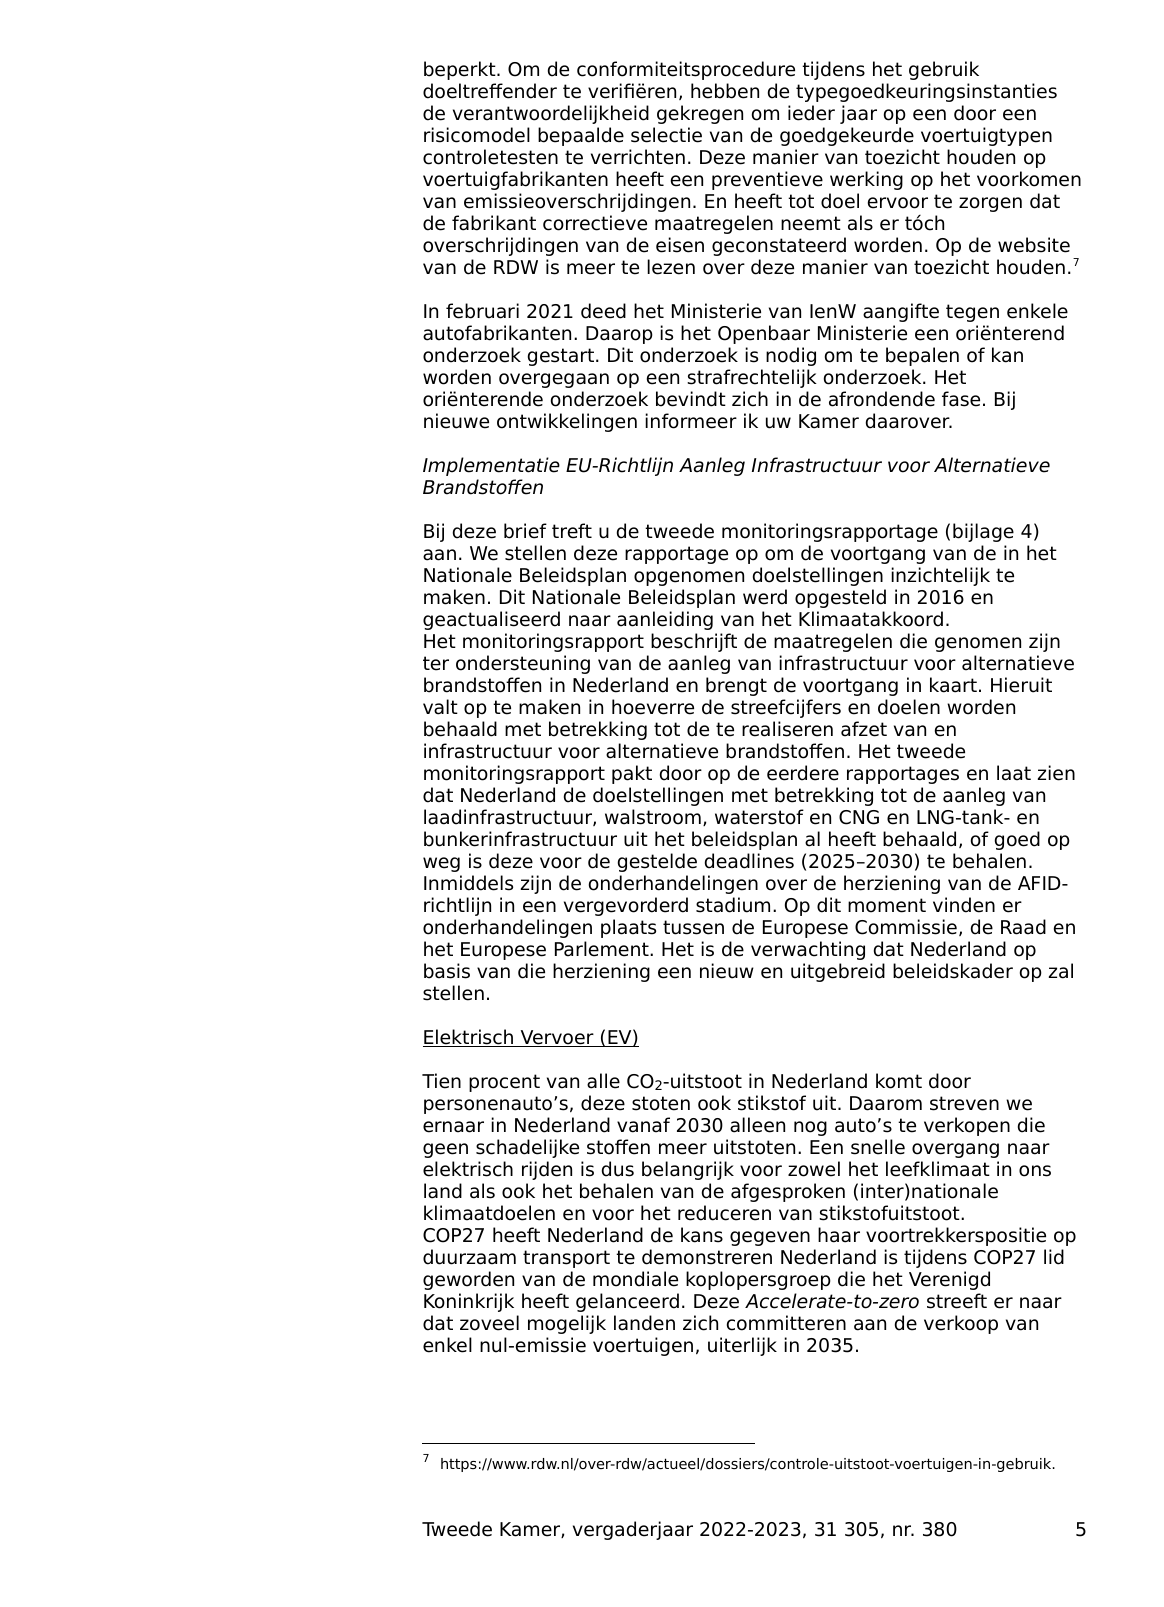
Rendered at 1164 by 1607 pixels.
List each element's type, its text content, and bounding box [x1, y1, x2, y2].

text https://www.rdw.nl/over-rdw/actueel/dossiers/controle-uitstoot-voertuigen-in-gebruik. [422, 1452, 1087, 1474]
text Tien procent van alle CO2-uitstoot in Nederland komt door personenauto’s, deze stoten ook stikstof uit. Daarom streven we ernaar in Nederland vanaf 2030 alleen nog auto’s te verkopen die geen schadelijke stoffen meer uitstoten. Een snelle overgang naar elektrisch rijden is dus belangrijk voor zowel het leefklimaat in ons land als ook het behalen van de afgesproken (inter)nationale klimaatdoelen en voor het reduceren van stikstofuitstoot. [422, 1071, 1087, 1225]
subtitle Elektrisch Vervoer (EV) [422, 1027, 1087, 1049]
text COP27 heeft Nederland de kans gegeven haar voortrekkerspositie op duurzaam transport te demonstreren Nederland is tijdens COP27 lid geworden van de mondiale koplopersgroep die het Verenigd Koninkrijk heeft gelanceerd. Deze Accelerate-to-zero streeft er naar dat zoveel mogelijk landen zich committeren aan de verkoop van enkel nul-emissie voertuigen, uiterlijk in 2035. [422, 1225, 1087, 1357]
text In februari 2021 deed het Ministerie van IenW aangifte tegen enkele autofabrikanten. Daarop is het Openbaar Ministerie een oriënterend onderzoek gestart. Dit onderzoek is nodig om te bepalen of kan worden overgegaan op een strafrechtelijk onderzoek. Het oriënterende onderzoek bevindt zich in de afrondende fase. Bij nieuwe ontwikkelingen informeer ik uw Kamer daarover. [422, 301, 1087, 433]
text beperkt. Om de conformiteitsprocedure tijdens het gebruik doeltreffender te verifiëren, hebben de typegoedkeuringsinstanties de verantwoordelijkheid gekregen om ieder jaar op een door een risicomodel bepaalde selectie van de goedgekeurde voertuigtypen controletesten te verrichten. Deze manier van toezicht houden op voertuigfabrikanten heeft een preventieve werking op het voorkomen van emissieoverschrijdingen. En heeft tot doel ervoor te zorgen dat de fabrikant correctieve maatregelen neemt als er tóch overschrijdingen van de eisen geconstateerd worden. Op de website van de RDW is meer te lezen over deze manier van toezicht houden. [422, 59, 1087, 279]
subtitle Implementatie EU-Richtlijn Aanleg Infrastructuur voor Alternatieve Brandstoffen [422, 455, 1087, 499]
text Het monitoringsrapport beschrijft de maatregelen die genomen zijn ter ondersteuning van de aanleg van infrastructuur voor alternatieve brandstoffen in Nederland en brengt de voortgang in kaart. Hieruit valt op te maken in hoeverre de streefcijfers en doelen worden behaald met betrekking tot de te realiseren afzet van en infrastructuur voor alternatieve brandstoffen. Het tweede monitoringsrapport pakt door op de eerdere rapportages en laat zien dat Nederland de doelstellingen met betrekking tot de aanleg van laadinfrastructuur, walstroom, waterstof en CNG en LNG-tank- en bunkerinfrastructuur uit het beleidsplan al heeft behaald, of goed op weg is deze voor de gestelde deadlines (2025–2030) te behalen. Inmiddels zijn de onderhandelingen over de herziening van de AFID-richtlijn in een vergevorderd stadium. Op dit moment vinden er onderhandelingen plaats tussen de Europese Commissie, de Raad en het Europese Parlement. Het is de verwachting dat Nederland op basis van die herziening een nieuw en uitgebreid beleidskader op zal stellen. [422, 631, 1087, 1005]
text Bij deze brief treft u de tweede monitoringsrapportage (bijlage 4) aan. We stellen deze rapportage op om de voortgang van de in het Nationale Beleidsplan opgenomen doelstellingen inzichtelijk te maken. Dit Nationale Beleidsplan werd opgesteld in 2016 en geactualiseerd naar aanleiding van het Klimaatakkoord. [422, 521, 1087, 631]
